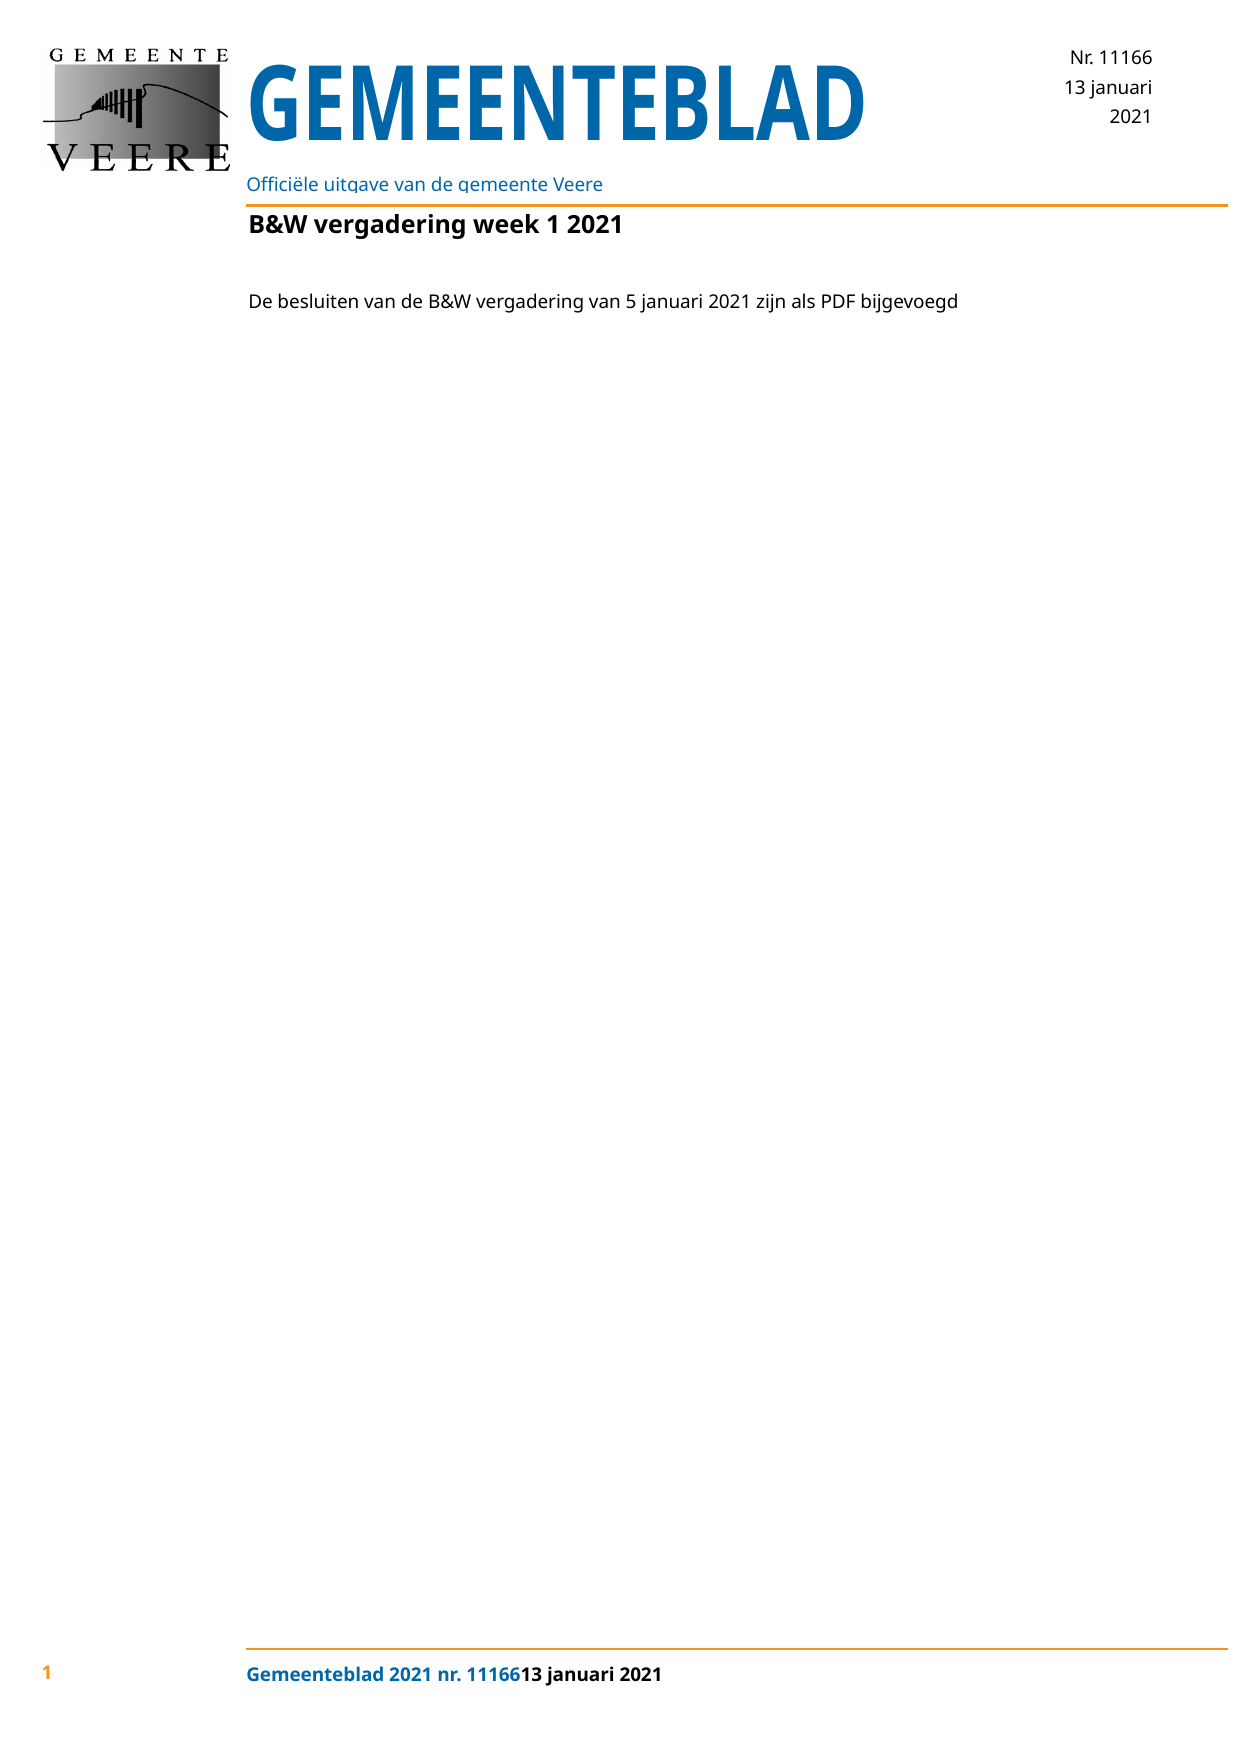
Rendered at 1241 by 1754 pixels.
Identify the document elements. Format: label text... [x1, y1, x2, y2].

text B&W vergadering week 1 2021 [248, 207, 1152, 241]
picture [41, 47, 231, 172]
text De besluiten van de B&W vergadering van 5 januari 2021 zijn als PDF bijgevoegd [248, 288, 1152, 314]
